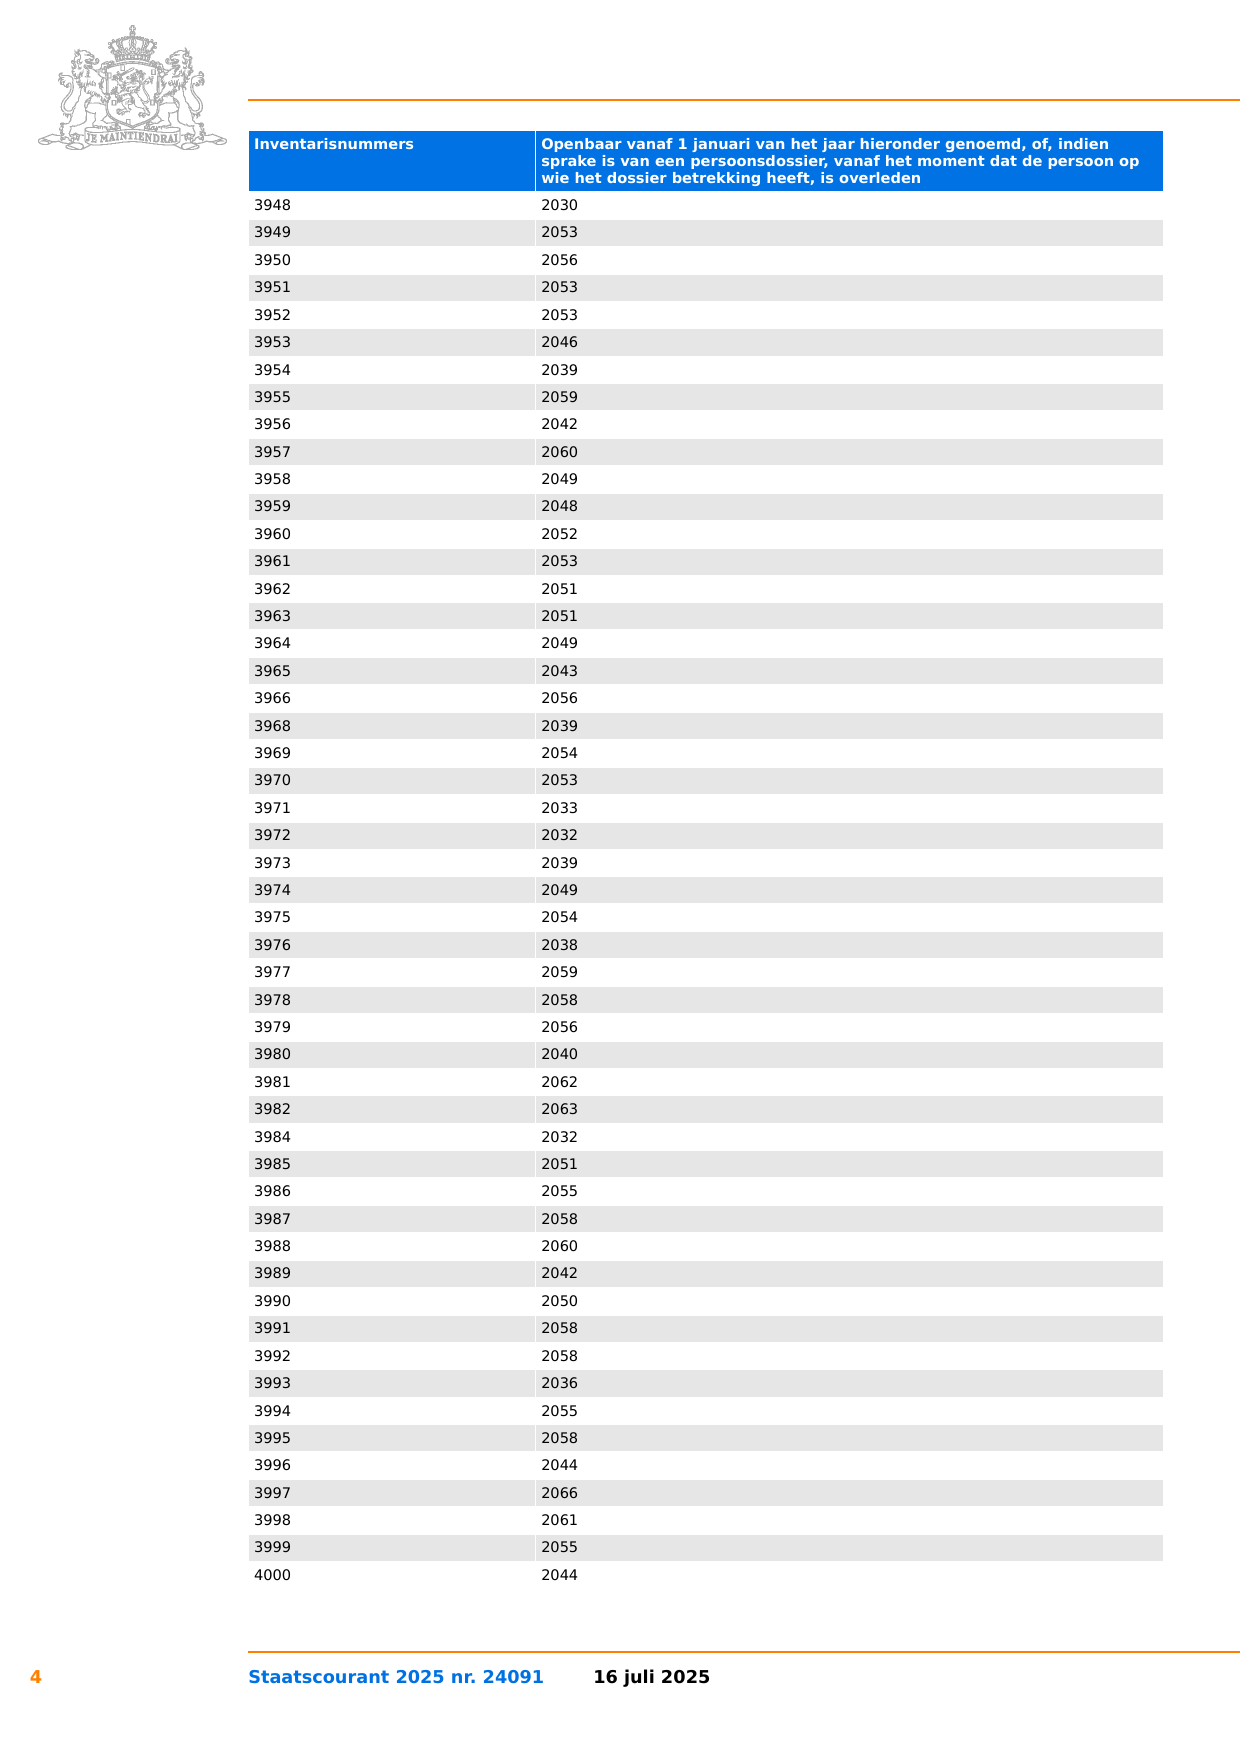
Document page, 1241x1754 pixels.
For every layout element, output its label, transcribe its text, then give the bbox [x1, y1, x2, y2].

table_cell 3972 [249, 823, 535, 849]
table_cell 2052 [536, 521, 1163, 547]
table_cell 3986 [249, 1179, 535, 1205]
table_cell 3975 [249, 905, 535, 931]
picture [38, 25, 227, 150]
table_cell 3959 [249, 494, 535, 520]
table_cell 2062 [536, 1069, 1163, 1095]
table_cell 2056 [536, 247, 1163, 273]
table_cell 2053 [536, 549, 1163, 575]
table_cell 3963 [249, 603, 535, 629]
table_cell 3984 [249, 1124, 535, 1150]
table_cell 2049 [536, 631, 1163, 657]
table_cell 2053 [536, 275, 1163, 301]
table_cell 3949 [249, 220, 535, 246]
table_cell 2055 [536, 1398, 1163, 1424]
table_cell 3961 [249, 549, 535, 575]
table_cell 2036 [536, 1370, 1163, 1397]
table_cell 3979 [249, 1014, 535, 1041]
table_cell 2060 [536, 1233, 1163, 1260]
table_cell 3970 [249, 768, 535, 794]
table_cell 3974 [249, 877, 535, 903]
table_cell 3997 [249, 1480, 535, 1506]
table_cell 2032 [536, 1124, 1163, 1150]
table_cell 2056 [536, 1014, 1163, 1041]
table_cell 3994 [249, 1398, 535, 1424]
table_cell 3982 [249, 1096, 535, 1123]
table_cell 2053 [536, 768, 1163, 794]
table_cell 2030 [536, 192, 1163, 219]
table_cell 2051 [536, 603, 1163, 629]
table_cell 3988 [249, 1233, 535, 1260]
table_cell 2053 [536, 302, 1163, 328]
table_cell 2056 [536, 685, 1163, 712]
table_cell 2058 [536, 987, 1163, 1013]
table_cell 2049 [536, 466, 1163, 493]
table_cell 2046 [536, 329, 1163, 356]
table_cell 2058 [536, 1206, 1163, 1232]
table_cell 2050 [536, 1288, 1163, 1314]
table_cell 3998 [249, 1507, 535, 1534]
table_cell 3976 [249, 932, 535, 958]
table_cell 3948 [249, 192, 535, 219]
table_cell 3965 [249, 658, 535, 684]
table_cell 2042 [536, 1261, 1163, 1287]
table_cell 2044 [536, 1453, 1163, 1479]
table_cell 2039 [536, 357, 1163, 383]
table_cell 3964 [249, 631, 535, 657]
table_cell 3969 [249, 740, 535, 767]
table_cell 2058 [536, 1316, 1163, 1342]
table_header Openbaar vanaf 1 januari van het jaar hieronder genoemd, of, indien sprake is van een persoonsdossier, vanaf het moment dat de persoon op wie het dossier betrekking heeft, is overleden [536, 131, 1163, 191]
table_cell 2055 [536, 1179, 1163, 1205]
table_cell 2051 [536, 576, 1163, 602]
table_cell 3985 [249, 1151, 535, 1177]
table_cell 2042 [536, 411, 1163, 438]
table_cell 2048 [536, 494, 1163, 520]
table_cell 2049 [536, 877, 1163, 903]
table_cell 2033 [536, 795, 1163, 821]
table_cell 3990 [249, 1288, 535, 1314]
table_cell 3980 [249, 1042, 535, 1068]
table_cell 3951 [249, 275, 535, 301]
table_header Inventarisnummers [249, 131, 535, 191]
table_cell 3957 [249, 439, 535, 465]
table_cell 3978 [249, 987, 535, 1013]
table_cell 3952 [249, 302, 535, 328]
table_cell 3981 [249, 1069, 535, 1095]
table_cell 3971 [249, 795, 535, 821]
table_cell 2058 [536, 1425, 1163, 1451]
table_cell 3958 [249, 466, 535, 493]
table_cell 2066 [536, 1480, 1163, 1506]
table_cell 3966 [249, 685, 535, 712]
table_cell 2054 [536, 740, 1163, 767]
table_cell 2044 [536, 1562, 1163, 1588]
table_cell 3973 [249, 850, 535, 876]
table_cell 3993 [249, 1370, 535, 1397]
table_cell 3968 [249, 713, 535, 739]
table_cell 2058 [536, 1343, 1163, 1369]
table_cell 3950 [249, 247, 535, 273]
table_cell 2053 [536, 220, 1163, 246]
table_cell 3987 [249, 1206, 535, 1232]
table_cell 3992 [249, 1343, 535, 1369]
table_cell 2061 [536, 1507, 1163, 1534]
table_cell 3955 [249, 384, 535, 410]
table_cell 3953 [249, 329, 535, 356]
table_cell 2055 [536, 1535, 1163, 1561]
table_cell 2054 [536, 905, 1163, 931]
table_cell 4000 [249, 1562, 535, 1588]
table_cell 3956 [249, 411, 535, 438]
table_cell 3991 [249, 1316, 535, 1342]
table_cell 2060 [536, 439, 1163, 465]
table_cell 3977 [249, 959, 535, 986]
table_cell 3996 [249, 1453, 535, 1479]
table_cell 3999 [249, 1535, 535, 1561]
table_cell 2032 [536, 823, 1163, 849]
table_cell 2039 [536, 850, 1163, 876]
table_cell 2038 [536, 932, 1163, 958]
table_cell 2040 [536, 1042, 1163, 1068]
table_cell 3995 [249, 1425, 535, 1451]
table_cell 3954 [249, 357, 535, 383]
table_cell 2059 [536, 384, 1163, 410]
table_cell 2043 [536, 658, 1163, 684]
table_cell 3962 [249, 576, 535, 602]
table_cell 2039 [536, 713, 1163, 739]
table_cell 2059 [536, 959, 1163, 986]
table_cell 3960 [249, 521, 535, 547]
table_cell 2051 [536, 1151, 1163, 1177]
table_cell 3989 [249, 1261, 535, 1287]
table_cell 2063 [536, 1096, 1163, 1123]
